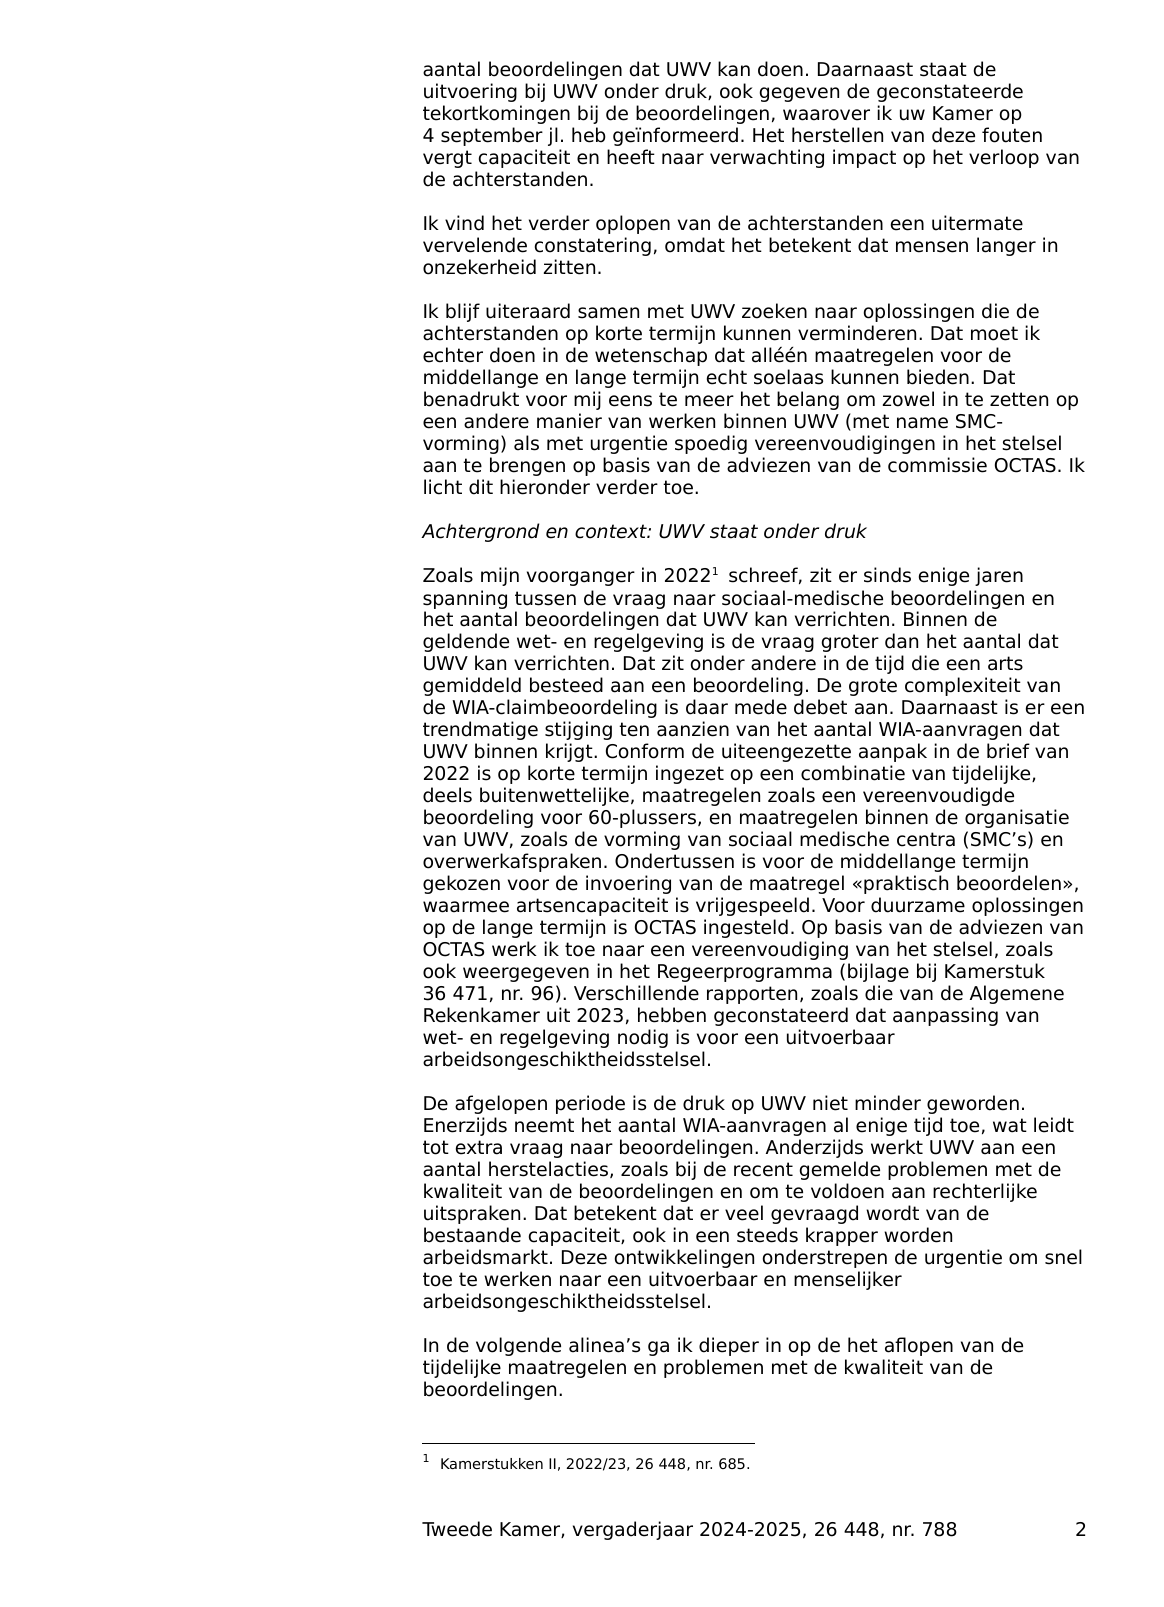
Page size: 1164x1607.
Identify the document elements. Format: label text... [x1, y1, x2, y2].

text In de volgende alinea’s ga ik dieper in op de het aflopen van de tijdelijke maatregelen en problemen met de kwaliteit van de beoordelingen. [422, 1335, 1087, 1401]
text Kamerstukken II, 2022/23, 26 448, nr. 685. [422, 1452, 1087, 1474]
text Ik vind het verder oplopen van de achterstanden een uitermate vervelende constatering, omdat het betekent dat mensen langer in onzekerheid zitten. [422, 213, 1087, 279]
text Zoals mijn voorganger in 2022 schreef, zit er sinds enige jaren spanning tussen de vraag naar sociaal-medische beoordelingen en het aantal beoordelingen dat UWV kan verrichten. Binnen de geldende wet- en regelgeving is de vraag groter dan het aantal dat UWV kan verrichten. Dat zit onder andere in de tijd die een arts gemiddeld besteed aan een beoordeling. De grote complexiteit van de WIA-claimbeoordeling is daar mede debet aan. Daarnaast is er een trendmatige stijging ten aanzien van het aantal WIA-aanvragen dat UWV binnen krijgt. Conform de uiteengezette aanpak in de brief van 2022 is op korte termijn ingezet op een combinatie van tijdelijke, deels buitenwettelijke, maatregelen zoals een vereenvoudigde beoordeling voor 60-plussers, en maatregelen binnen de organisatie van UWV, zoals de vorming van sociaal medische centra (SMC’s) en overwerkafspraken. Ondertussen is voor de middellange termijn gekozen voor de invoering van de maatregel «praktisch beoordelen», waarmee artsencapaciteit is vrijgespeeld. Voor duurzame oplossingen op de lange termijn is OCTAS ingesteld. Op basis van de adviezen van OCTAS werk ik toe naar een vereenvoudiging van het stelsel, zoals ook weergegeven in het Regeerprogramma (bijlage bij Kamerstuk 36 471, nr. 96). Verschillende rapporten, zoals die van de Algemene Rekenkamer uit 2023, hebben geconstateerd dat aanpassing van wet- en regelgeving nodig is voor een uitvoerbaar arbeidsongeschiktheidsstelsel. [422, 565, 1087, 1071]
text De afgelopen periode is de druk op UWV niet minder geworden. Enerzijds neemt het aantal WIA-aanvragen al enige tijd toe, wat leidt tot extra vraag naar beoordelingen. Anderzijds werkt UWV aan een aantal herstelacties, zoals bij de recent gemelde problemen met de kwaliteit van de beoordelingen en om te voldoen aan rechterlijke uitspraken. Dat betekent dat er veel gevraagd wordt van de bestaande capaciteit, ook in een steeds krapper worden arbeidsmarkt. Deze ontwikkelingen onderstrepen de urgentie om snel toe te werken naar een uitvoerbaar en menselijker arbeidsongeschiktheidsstelsel. [422, 1093, 1087, 1313]
subtitle Achtergrond en context: UWV staat onder druk [422, 521, 1087, 543]
text aantal beoordelingen dat UWV kan doen. Daarnaast staat de uitvoering bij UWV onder druk, ook gegeven de geconstateerde tekortkomingen bij de beoordelingen, waarover ik uw Kamer op 4 september jl. heb geïnformeerd. Het herstellen van deze fouten vergt capaciteit en heeft naar verwachting impact op het verloop van de achterstanden. [422, 59, 1087, 191]
text Ik blijf uiteraard samen met UWV zoeken naar oplossingen die de achterstanden op korte termijn kunnen verminderen. Dat moet ik echter doen in de wetenschap dat alléén maatregelen voor de middellange en lange termijn echt soelaas kunnen bieden. Dat benadrukt voor mij eens te meer het belang om zowel in te zetten op een andere manier van werken binnen UWV (met name SMC-vorming) als met urgentie spoedig vereenvoudigingen in het stelsel aan te brengen op basis van de adviezen van de commissie OCTAS. Ik licht dit hieronder verder toe. [422, 301, 1087, 499]
